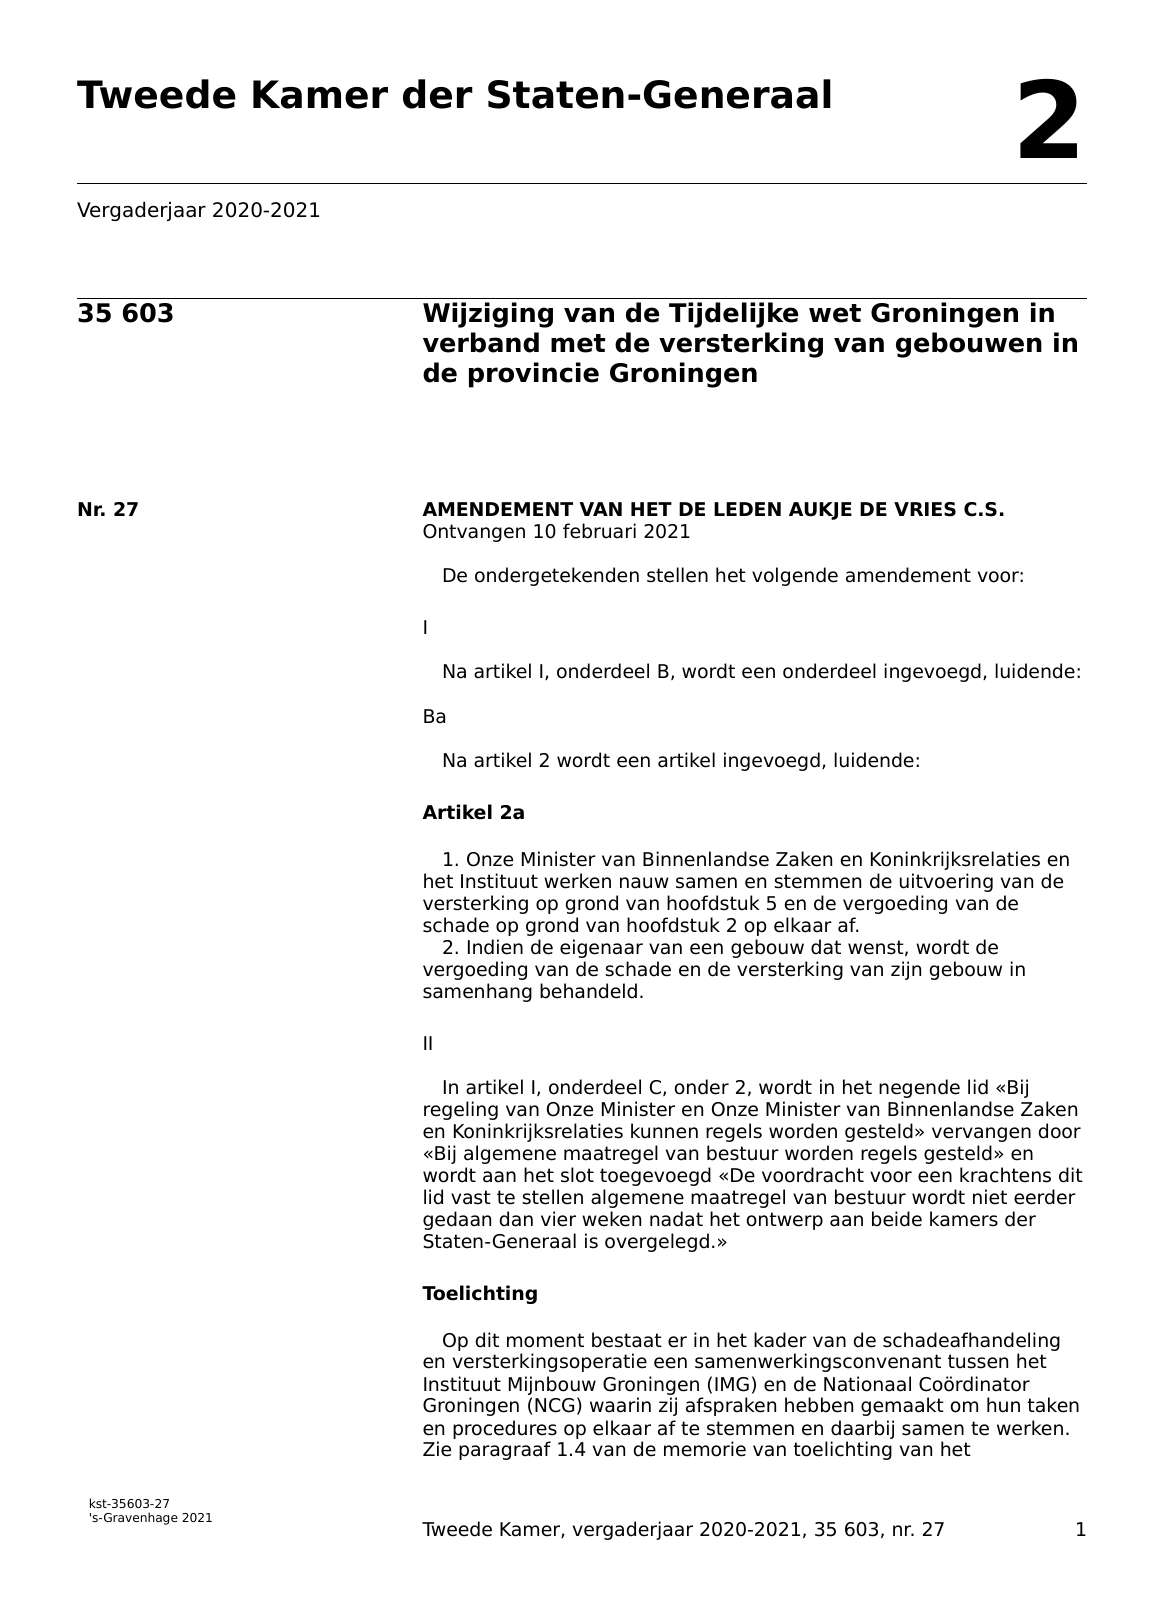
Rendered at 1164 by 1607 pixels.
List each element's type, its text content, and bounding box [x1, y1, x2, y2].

text In artikel I, onderdeel C, onder 2, wordt in het negende lid «Bij regeling van Onze Minister en Onze Minister van Binnenlandse Zaken en Koninkrijksrelaties kunnen regels worden gesteld» vervangen door «Bij algemene maatregel van bestuur worden regels gesteld» en wordt aan het slot toegevoegd «De voordracht voor een krachtens dit lid vast te stellen algemene maatregel van bestuur wordt niet eerder gedaan dan vier weken nadat het ontwerp aan beide kamers der Staten-Generaal is overgelegd.» [422, 1077, 1087, 1252]
subtitle II [422, 1032, 1087, 1054]
text kst-35603-27 [88, 1497, 323, 1511]
text 2. Indien de eigenaar van een gebouw dat wenst, wordt de vergoeding van de schade en de versterking van zijn gebouw in samenhang behandeld. [422, 937, 1087, 1002]
text Na artikel 2 wordt een artikel ingevoegd, luidende: [422, 750, 1087, 772]
text 1. Onze Minister van Binnenlandse Zaken en Koninkrijksrelaties en het Instituut werken nauw samen en stemmen de uitvoering van de versterking op grond van hoofdstuk 5 en de vergoeding van de schade op grond van hoofdstuk 2 op elkaar af. [422, 849, 1087, 937]
text Op dit moment bestaat er in het kader van de schadeafhandeling en versterkingsoperatie een samenwerkingsconvenant tussen het Instituut Mijnbouw Groningen (IMG) en de Nationaal Coördinator Groningen (NCG) waarin zij afspraken hebben gemaakt om hun taken en procedures op elkaar af te stemmen en daarbij samen te werken. Zie paragraaf 1.4 van de memorie van toelichting van het [422, 1329, 1087, 1461]
table_cell Vergaderjaar 2020-2021 [77, 184, 1087, 298]
text Na artikel I, onderdeel B, wordt een onderdeel ingevoegd, luidende: [422, 661, 1087, 683]
subtitle I [422, 617, 1087, 639]
text De ondergetekenden stellen het volgende amendement voor: [422, 565, 1087, 587]
text Ba [422, 706, 1087, 727]
subtitle Toelichting [422, 1282, 1087, 1304]
table_header 2 [886, 59, 1087, 183]
text 's-Gravenhage 2021 [88, 1511, 323, 1525]
table_header Tweede Kamer der Staten-Generaal [77, 59, 886, 183]
subtitle Nr. 27 AMENDEMENT VAN HET DE LEDEN AUKJE DE VRIES C.S. [77, 499, 1087, 521]
text Ontvangen 10 februari 2021 [422, 521, 1087, 543]
subtitle 35 603 Wijziging van de Tijdelijke wet Groningen in verband met de versterking van gebouwen in de provincie Groningen [77, 299, 1087, 388]
subtitle Artikel 2a [422, 802, 1087, 824]
